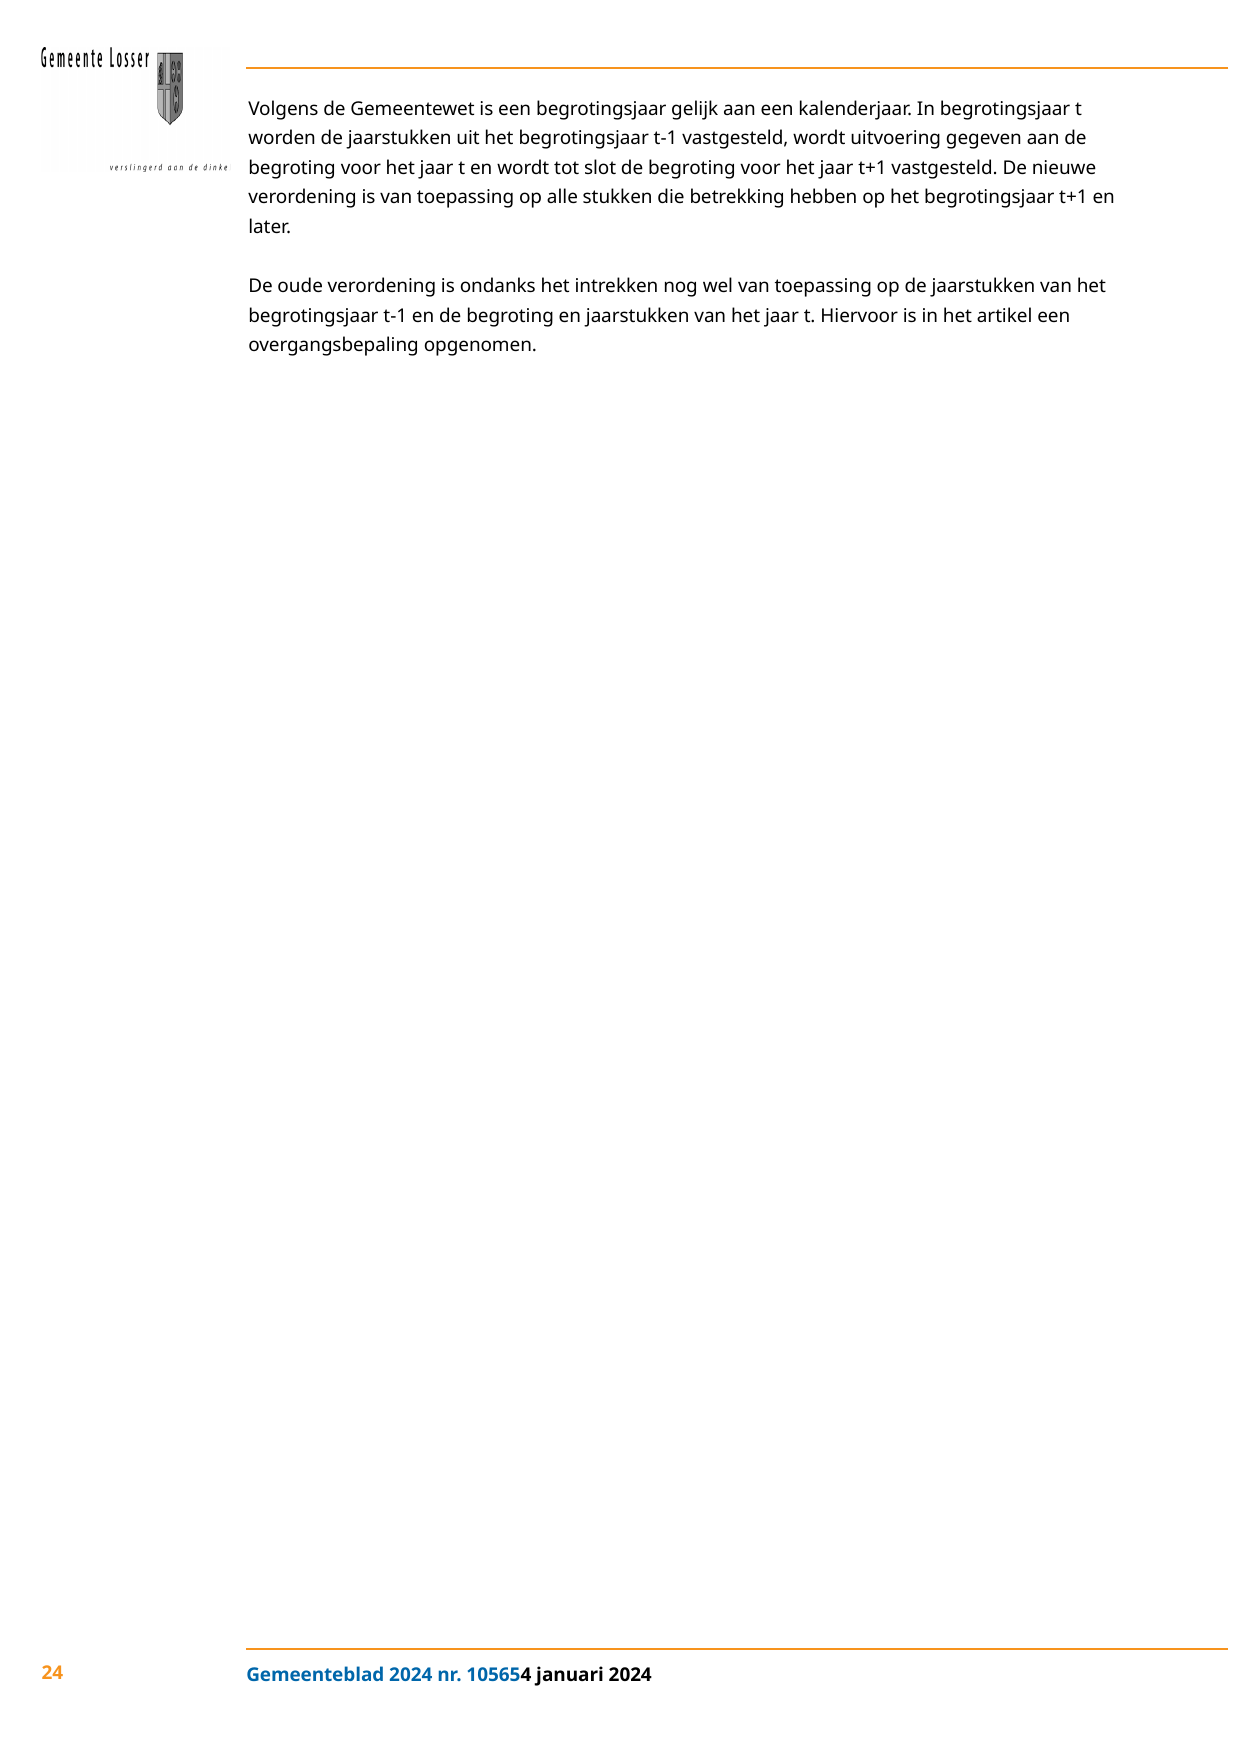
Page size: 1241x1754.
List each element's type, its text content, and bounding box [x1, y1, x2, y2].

text Volgens de Gemeentewet is een begrotingsjaar gelijk aan een kalenderjaar. In begrotingsjaar t worden de jaarstukken uit het begrotingsjaar t-1 vastgesteld, wordt uitvoering gegeven aan de begroting voor het jaar t en wordt tot slot de begroting voor het jaar t+1 vastgesteld. De nieuwe verordening is van toepassing op alle stukken die betrekking hebben op het begrotingsjaar t+1 en later. [248, 95, 1152, 239]
picture [41, 47, 231, 172]
text De oude verordening is ondanks het intrekken nog wel van toepassing op de jaarstukken van het begrotingsjaar t-1 en de begroting en jaarstukken van het jaar t. Hiervoor is in het artikel een overgangsbepaling opgenomen. [248, 272, 1152, 357]
